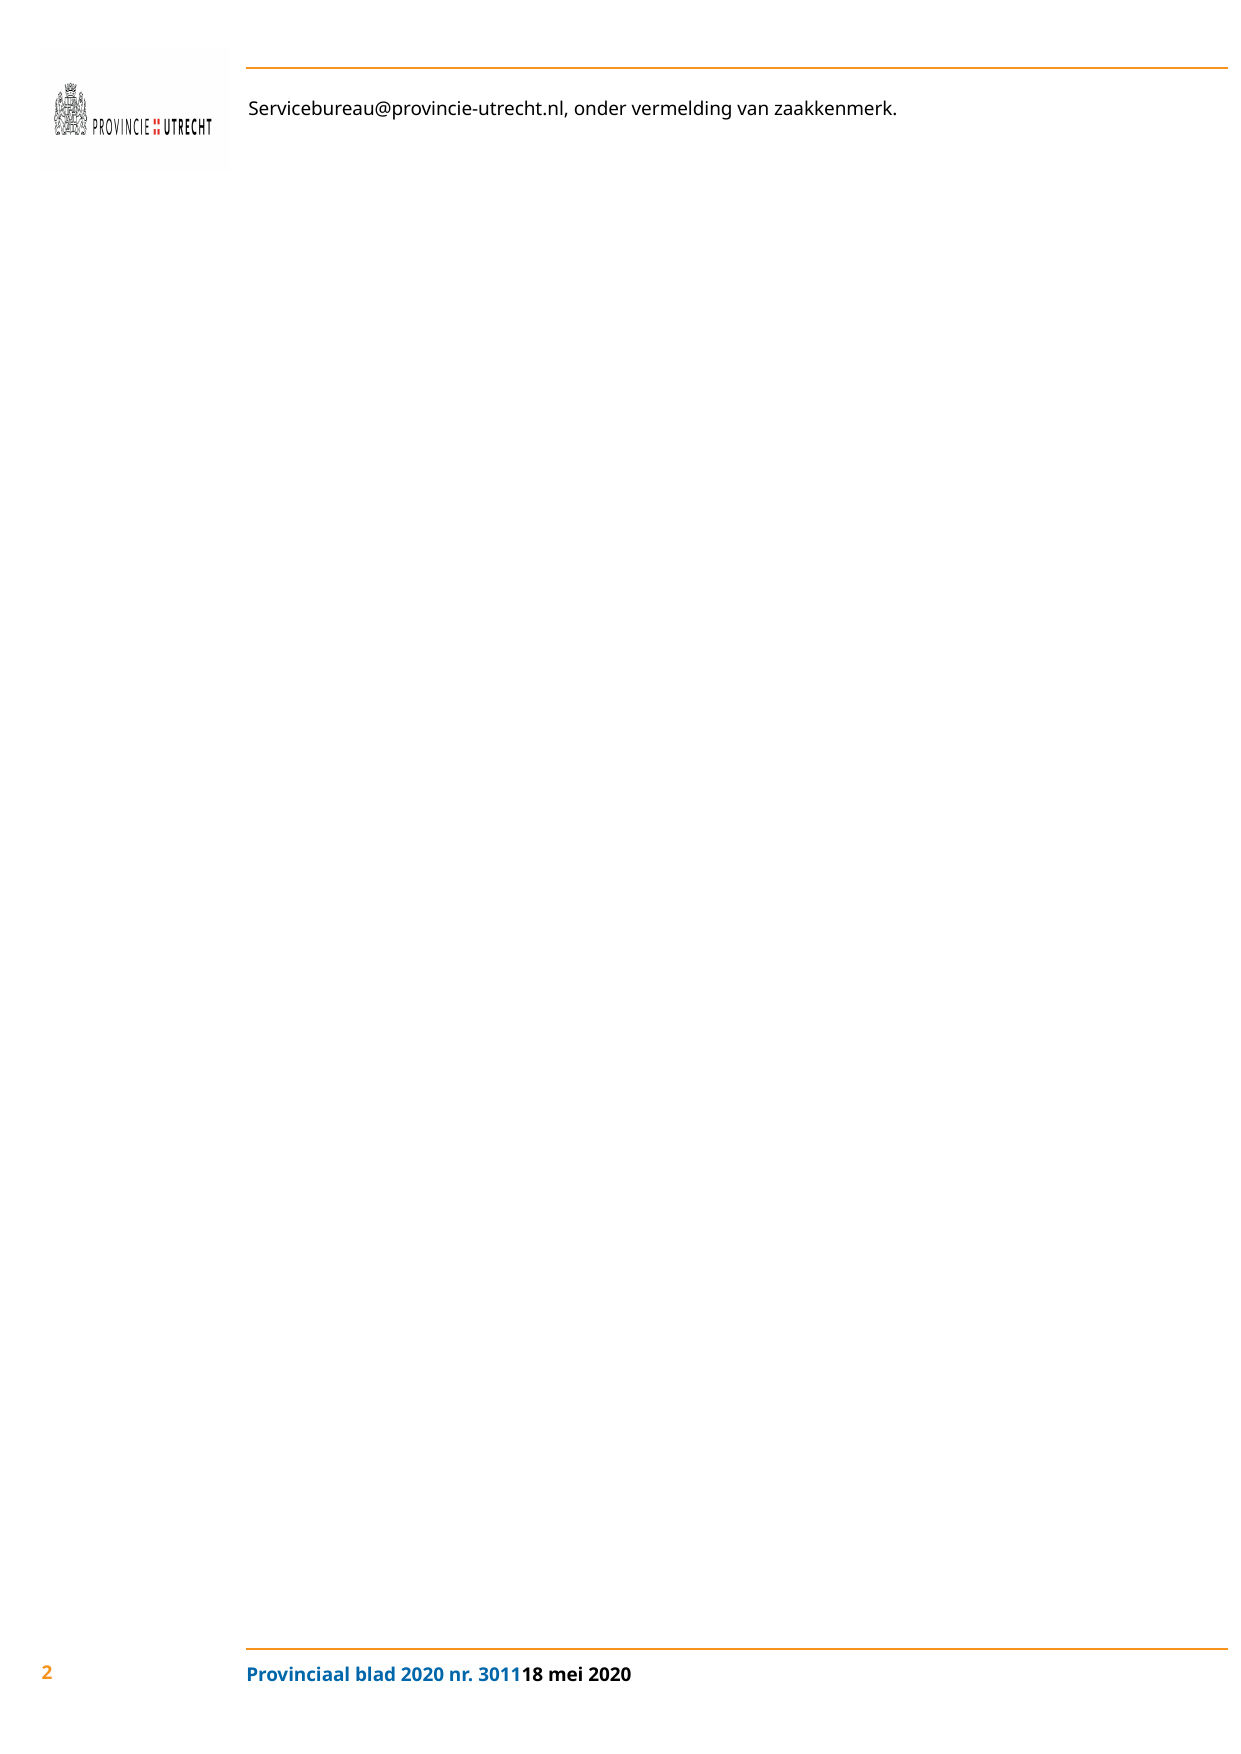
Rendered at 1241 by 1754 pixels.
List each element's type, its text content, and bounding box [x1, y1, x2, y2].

picture [41, 47, 231, 172]
text Servicebureau@provincie-utrecht.nl, onder vermelding van zaakkenmerk. [248, 95, 1152, 121]
